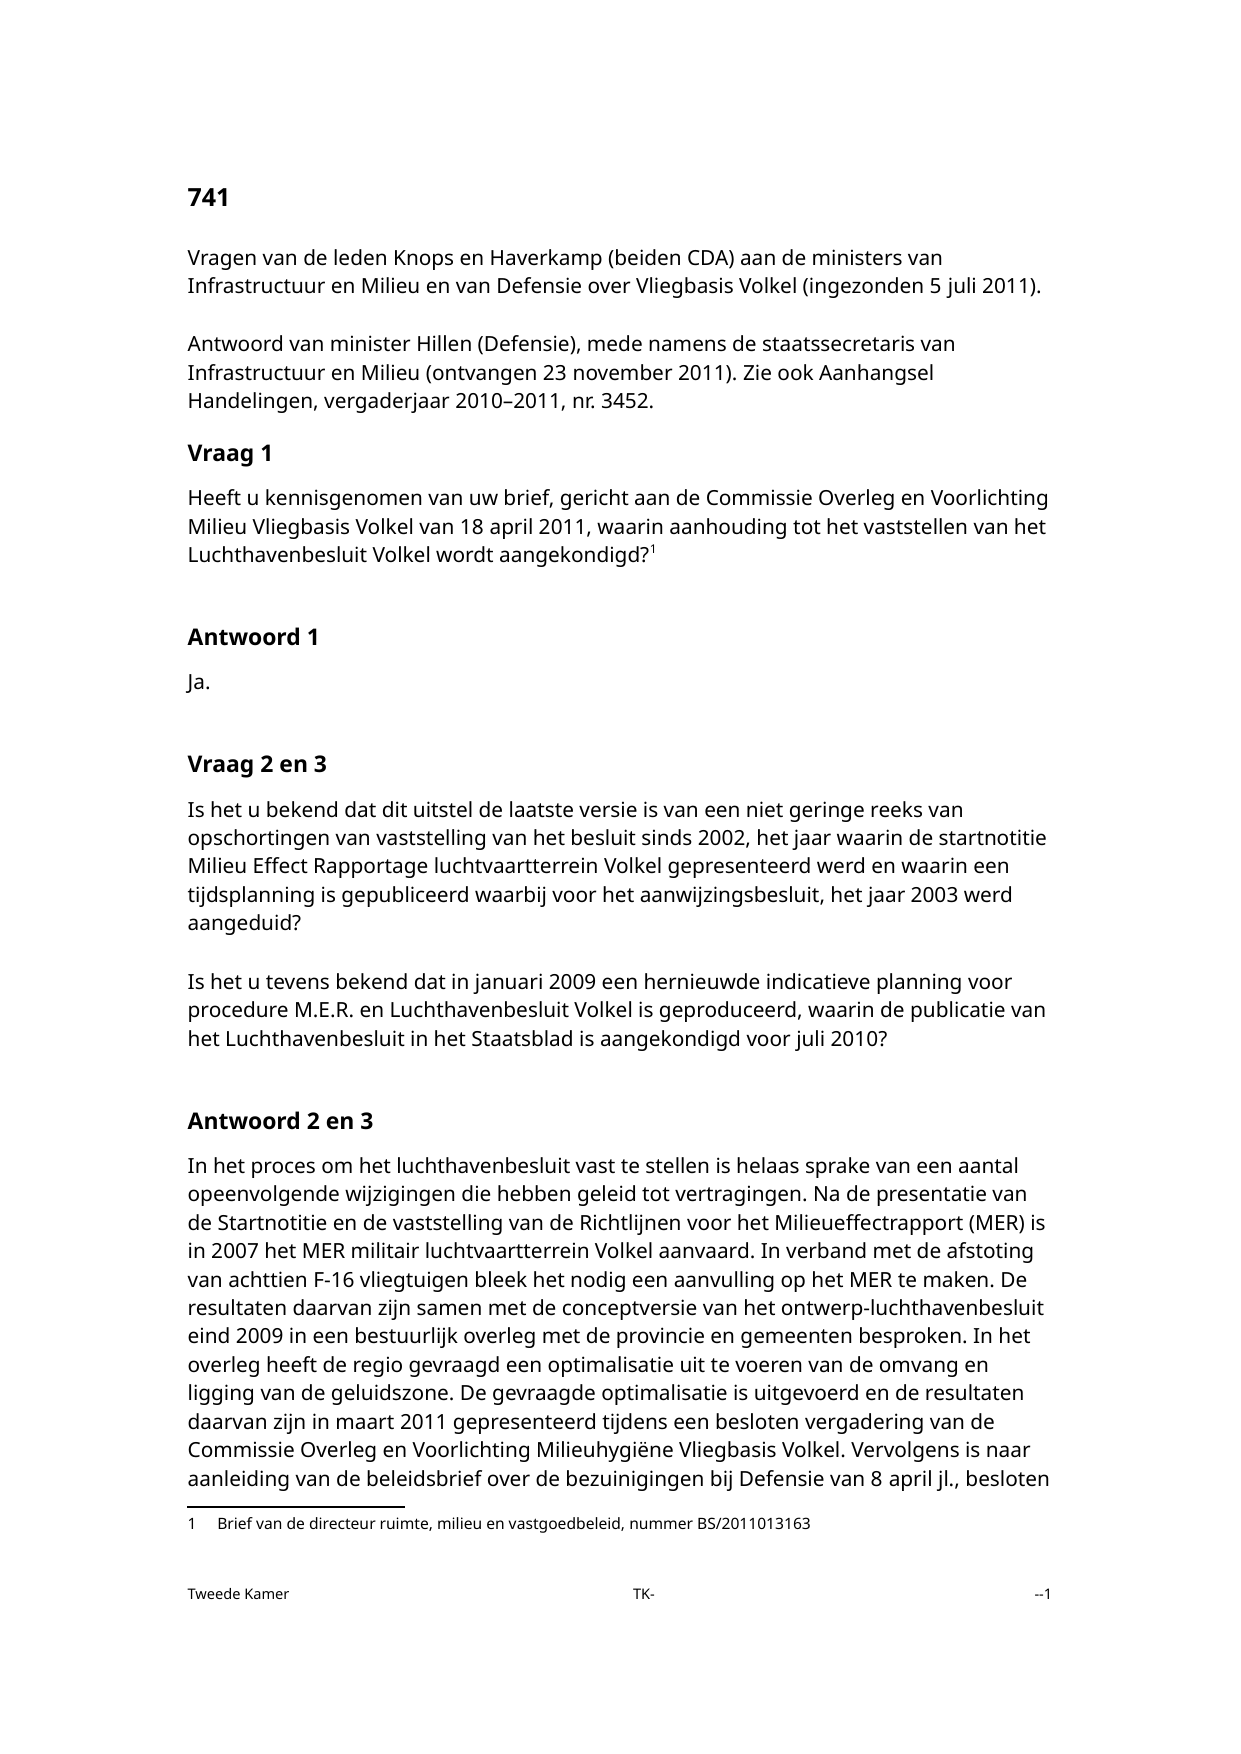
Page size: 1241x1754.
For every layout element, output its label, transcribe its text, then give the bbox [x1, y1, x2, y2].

text In het proces om het luchthavenbesluit vast te stellen is helaas sprake van een aantal opeenvolgende wijzigingen die hebben geleid tot vertragingen. Na de presentatie van de Startnotitie en de vaststelling van de Richtlijnen voor het Milieueffectrapport (MER) is in 2007 het MER militair luchtvaartterrein Volkel aanvaard. In verband met de afstoting van achttien F-16 vliegtuigen bleek het nodig een aanvulling op het MER te maken. De resultaten daarvan zijn samen met de conceptversie van het ontwerp-luchthavenbesluit eind 2009 in een bestuurlijk overleg met de provincie en gemeenten besproken. In het overleg heeft de regio gevraagd een optimalisatie uit te voeren van de omvang en ligging van de geluidszone. De gevraagde optimalisatie is uitgevoerd en de resultaten daarvan zijn in maart 2011 gepresenteerd tijdens een besloten vergadering van de Commissie Overleg en Voorlichting Milieuhygiëne Vliegbasis Volkel. Vervolgens is naar aanleiding van de beleidsbrief over de bezuinigingen bij Defensie van 8 april jl., besloten [187, 1151, 1053, 1492]
text Is het u bekend dat dit uitstel de laatste versie is van een niet geringe reeks van opschortingen van vaststelling van het besluit sinds 2002, het jaar waarin de startnotitie Milieu Effect Rapportage luchtvaartterrein Volkel gepresenteerd werd en waarin een tijdsplanning is gepubliceerd waarbij voor het aanwijzingsbesluit, het jaar 2003 werd aangeduid? [187, 795, 1053, 937]
subtitle Antwoord 2 en 3 [187, 1105, 1053, 1136]
text Brief van de directeur ruimte, milieu en vastgoedbeleid, nummer BS/2011013163 [187, 1506, 1053, 1534]
text Is het u tevens bekend dat in januari 2009 een hernieuwde indicatieve planning voor procedure M.E.R. en Luchthavenbesluit Volkel is geproduceerd, waarin de publicatie van het Luchthavenbesluit in het Staatsblad is aangekondigd voor juli 2010? [187, 967, 1053, 1052]
subtitle Vraag 2 en 3 [187, 748, 1053, 780]
text Ja. [187, 667, 1053, 696]
text Antwoord van minister Hillen (Defensie), mede namens de staatssecretaris van Infrastructuur en Milieu (ontvangen 23 november 2011). Zie ook Aanhangsel Handelingen, vergaderjaar 2010–2011, nr. 3452. [187, 329, 1053, 415]
text Vragen van de leden Knops en Haverkamp (beiden CDA) aan de ministers van Infrastructuur en Milieu en van Defensie over Vliegbasis Volkel (ingezonden 5 juli 2011). [187, 243, 1053, 300]
subtitle Antwoord 1 [187, 621, 1053, 652]
text 741 [187, 179, 1053, 213]
text Heeft u kennisgenomen van uw brief, gericht aan de Commissie Overleg en Voorlichting Milieu Vliegbasis Volkel van 18 april 2011, waarin aanhouding tot het vaststellen van het Luchthavenbesluit Volkel wordt aangekondigd? [187, 483, 1053, 569]
subtitle Vraag 1 [187, 437, 1053, 468]
